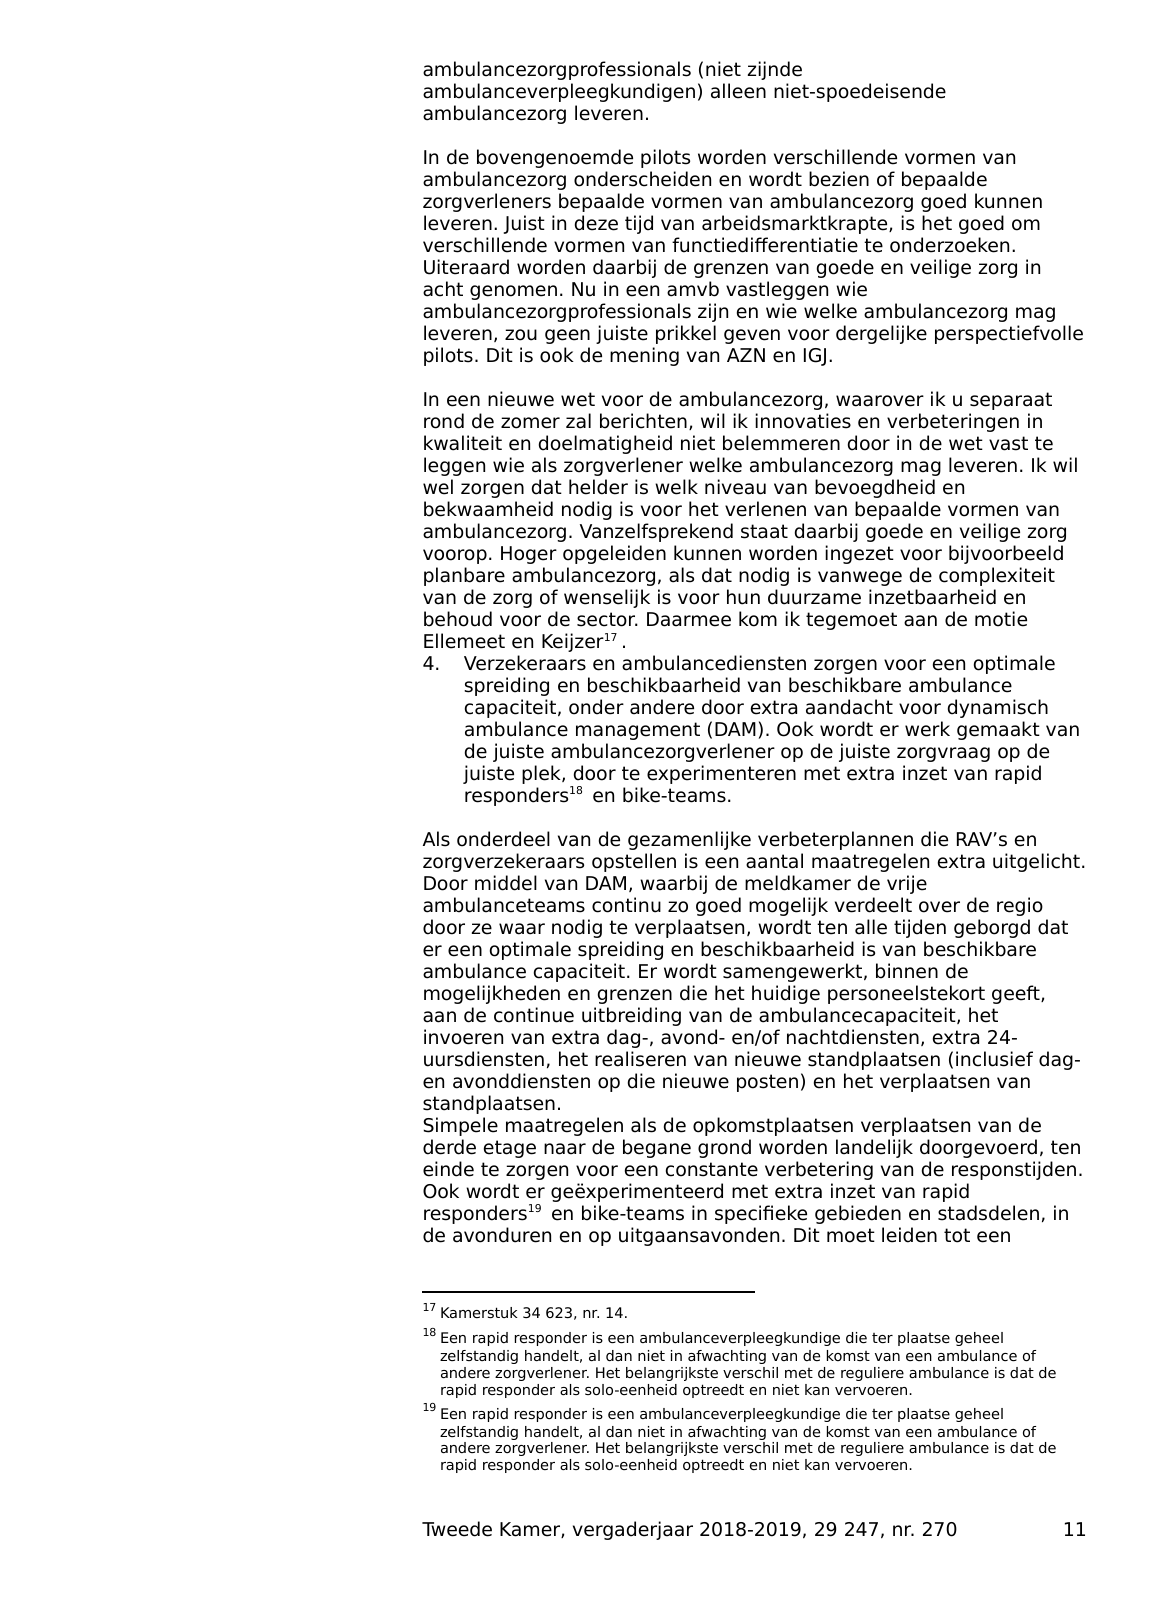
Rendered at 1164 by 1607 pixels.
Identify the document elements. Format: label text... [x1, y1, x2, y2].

text Een rapid responder is een ambulanceverpleegkundige die ter plaatse geheel zelfstandig handelt, al dan niet in afwachting van de komst van een ambulance of andere zorgverlener. Het belangrijkste verschil met de reguliere ambulance is dat de rapid responder als solo-eenheid optreedt en niet kan vervoeren. [422, 1402, 1087, 1474]
text 4. Verzekeraars en ambulancediensten zorgen voor een optimale spreiding en beschikbaarheid van beschikbare ambulance capaciteit, onder andere door extra aandacht voor dynamisch ambulance management (DAM). Ook wordt er werk gemaakt van de juiste ambulancezorgverlener op de juiste zorgvraag op de juiste plek, door te experimenteren met extra inzet van rapid responders en bike-teams. [422, 653, 1087, 807]
text In de bovengenoemde pilots worden verschillende vormen van ambulancezorg onderscheiden en wordt bezien of bepaalde zorgverleners bepaalde vormen van ambulancezorg goed kunnen leveren. Juist in deze tijd van arbeidsmarktkrapte, is het goed om verschillende vormen van functiedifferentiatie te onderzoeken. Uiteraard worden daarbij de grenzen van goede en veilige zorg in acht genomen. Nu in een amvb vastleggen wie ambulancezorgprofessionals zijn en wie welke ambulancezorg mag leveren, zou geen juiste prikkel geven voor dergelijke perspectiefvolle pilots. Dit is ook de mening van AZN en IGJ. [422, 147, 1087, 367]
text Als onderdeel van de gezamenlijke verbeterplannen die RAV’s en zorgverzekeraars opstellen is een aantal maatregelen extra uitgelicht. Door middel van DAM, waarbij de meldkamer de vrije ambulanceteams continu zo goed mogelijk verdeelt over de regio door ze waar nodig te verplaatsen, wordt ten alle tijden geborgd dat er een optimale spreiding en beschikbaarheid is van beschikbare ambulance capaciteit. Er wordt samengewerkt, binnen de mogelijkheden en grenzen die het huidige personeelstekort geeft, aan de continue uitbreiding van de ambulancecapaciteit, het invoeren van extra dag-, avond- en/of nachtdiensten, extra 24-uursdiensten, het realiseren van nieuwe standplaatsen (inclusief dag- en avonddiensten op die nieuwe posten) en het verplaatsen van standplaatsen. [422, 829, 1087, 1115]
text Kamerstuk 34 623, nr. 14. [422, 1301, 1087, 1323]
text Een rapid responder is een ambulanceverpleegkundige die ter plaatse geheel zelfstandig handelt, al dan niet in afwachting van de komst van een ambulance of andere zorgverlener. Het belangrijkste verschil met de reguliere ambulance is dat de rapid responder als solo-eenheid optreedt en niet kan vervoeren. [422, 1326, 1087, 1399]
text ambulancezorgprofessionals (niet zijnde ambulanceverpleegkundigen) alleen niet-spoedeisende ambulancezorg leveren. [422, 59, 1087, 125]
text Simpele maatregelen als de opkomstplaatsen verplaatsen van de derde etage naar de begane grond worden landelijk doorgevoerd, ten einde te zorgen voor een constante verbetering van de responstijden. Ook wordt er geëxperimenteerd met extra inzet van rapid responders en bike-teams in specifieke gebieden en stadsdelen, in de avonduren en op uitgaansavonden. Dit moet leiden tot een [422, 1115, 1087, 1247]
text In een nieuwe wet voor de ambulancezorg, waarover ik u separaat rond de zomer zal berichten, wil ik innovaties en verbeteringen in kwaliteit en doelmatigheid niet belemmeren door in de wet vast te leggen wie als zorgverlener welke ambulancezorg mag leveren. Ik wil wel zorgen dat helder is welk niveau van bevoegdheid en bekwaamheid nodig is voor het verlenen van bepaalde vormen van ambulancezorg. Vanzelfsprekend staat daarbij goede en veilige zorg voorop. Hoger opgeleiden kunnen worden ingezet voor bijvoorbeeld planbare ambulancezorg, als dat nodig is vanwege de complexiteit van de zorg of wenselijk is voor hun duurzame inzetbaarheid en behoud voor de sector. Daarmee kom ik tegemoet aan de motie Ellemeet en Keijzer. [422, 389, 1087, 653]
